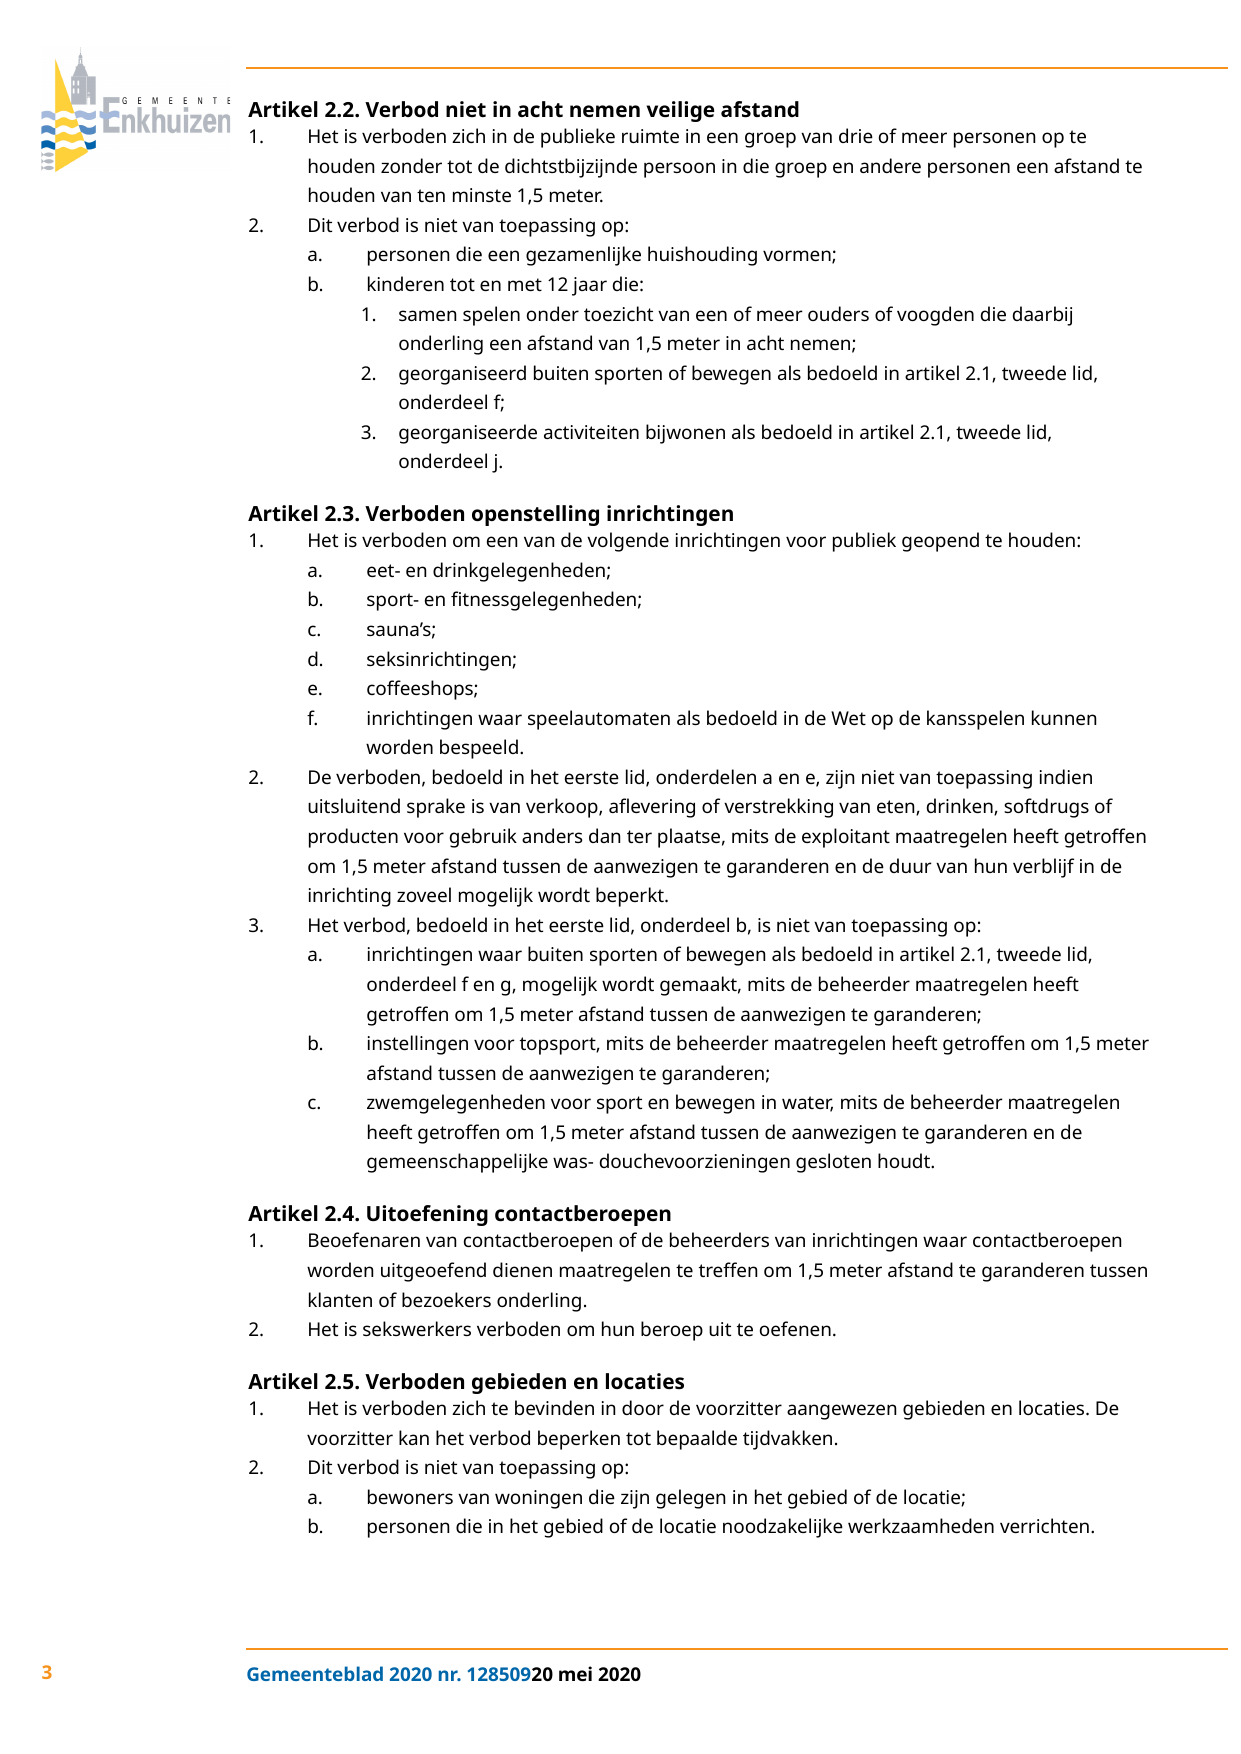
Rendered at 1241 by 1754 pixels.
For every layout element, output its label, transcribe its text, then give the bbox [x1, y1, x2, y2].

list Het is verboden zich te bevinden in door de voorzitter aangewezen gebieden en locaties. De voorzitter kan het verbod beperken tot bepaalde tijdvakken. [248, 1395, 1152, 1451]
list Het is sekswerkers verboden om hun beroep uit te oefenen. [248, 1316, 1152, 1342]
list personen die in het gebied of de locatie noodzakelijke werkzaamheden verrichten. [307, 1513, 1152, 1539]
list inrichtingen waar speelautomaten als bedoeld in de Wet op de kansspelen kunnen worden bespeeld. [307, 705, 1152, 760]
list georganiseerd buiten sporten of bewegen als bedoeld in artikel 2.1, tweede lid, onderdeel f; [361, 360, 1152, 415]
list personen die een gezamenlijke huishouding vormen; [307, 242, 1152, 267]
list kinderen tot en met 12 jaar die: [307, 271, 1152, 297]
list Dit verbod is niet van toepassing op: [248, 212, 1152, 238]
list instellingen voor topsport, mits de beheerder maatregelen heeft getroffen om 1,5 meter afstand tussen de aanwezigen te garanderen; [307, 1030, 1152, 1086]
list bewoners van woningen die zijn gelegen in het gebied of de locatie; [307, 1484, 1152, 1510]
picture [41, 47, 231, 172]
text Artikel 2.3. Verboden openstelling inrichtingen [248, 499, 1152, 527]
list De verboden, bedoeld in het eerste lid, onderdelen a en e, zijn niet van toepassing indien uitsluitend sprake is van verkoop, aflevering of verstrekking van eten, drinken, softdrugs of producten voor gebruik anders dan ter plaatse, mits de exploitant maatregelen heeft getroffen om 1,5 meter afstand tussen de aanwezigen te garanderen en de duur van hun verblijf in de inrichting zoveel mogelijk wordt beperkt. [248, 764, 1152, 908]
list inrichtingen waar buiten sporten of bewegen als bedoeld in artikel 2.1, tweede lid, onderdeel f en g, mogelijk wordt gemaakt, mits de beheerder maatregelen heeft getroffen om 1,5 meter afstand tussen de aanwezigen te garanderen; [307, 942, 1152, 1027]
list eet- en drinkgelegenheden; [307, 557, 1152, 583]
list sport- en fitnessgelegenheden; [307, 587, 1152, 612]
list zwemgelegenheden voor sport en bewegen in water, mits de beheerder maatregelen heeft getroffen om 1,5 meter afstand tussen de aanwezigen te garanderen en de gemeenschappelijke was- douchevoorzieningen gesloten houdt. [307, 1089, 1152, 1174]
list coffeeshops; [307, 675, 1152, 701]
list seksinrichtingen; [307, 646, 1152, 672]
list samen spelen onder toezicht van een of meer ouders of voogden die daarbij onderling een afstand van 1,5 meter in acht nemen; [361, 301, 1152, 356]
list Het verbod, bedoeld in het eerste lid, onderdeel b, is niet van toepassing op: [248, 912, 1152, 938]
text Artikel 2.2. Verbod niet in acht nemen veilige afstand [248, 95, 1152, 123]
list Beoefenaren van contactberoepen of de beheerders van inrichtingen waar contactberoepen worden uitgeoefend dienen maatregelen te treffen om 1,5 meter afstand te garanderen tussen klanten of bezoekers onderling. [248, 1228, 1152, 1312]
list sauna’s; [307, 616, 1152, 642]
text Artikel 2.4. Uitoefening contactberoepen [248, 1199, 1152, 1228]
list Dit verbod is niet van toepassing op: [248, 1454, 1152, 1480]
list Het is verboden om een van de volgende inrichtingen voor publiek geopend te houden: [248, 527, 1152, 553]
list georganiseerde activiteiten bijwonen als bedoeld in artikel 2.1, tweede lid, onderdeel j. [361, 419, 1152, 474]
text Artikel 2.5. Verboden gebieden en locaties [248, 1367, 1152, 1395]
list Het is verboden zich in de publieke ruimte in een groep van drie of meer personen op te houden zonder tot de dichtstbijzijnde persoon in die groep en andere personen een afstand te houden van ten minste 1,5 meter. [248, 123, 1152, 208]
